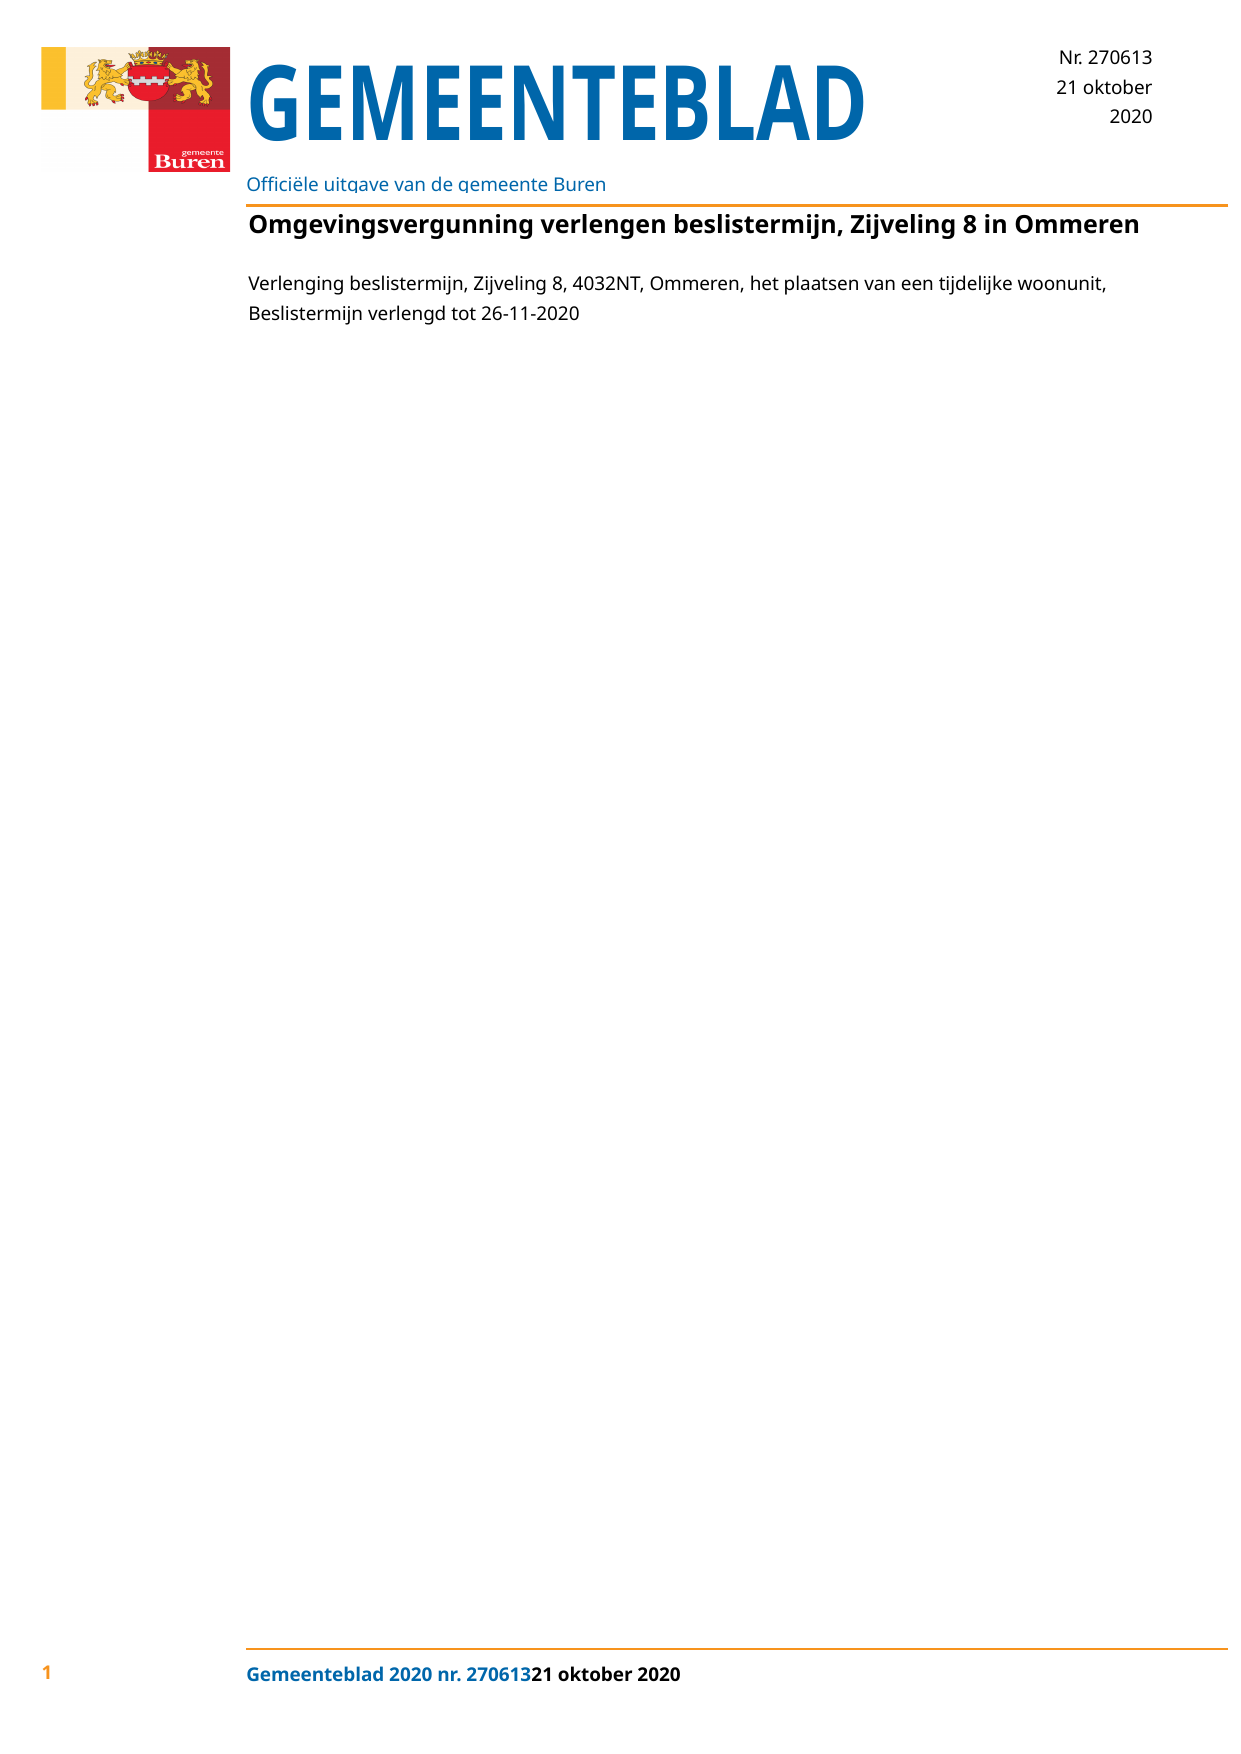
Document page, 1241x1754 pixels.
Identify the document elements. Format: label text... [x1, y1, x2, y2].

text Verlenging beslistermijn, Zijveling 8, 4032NT, Ommeren, het plaatsen van een tijdelijke woonunit, Beslistermijn verlengd tot 26-11-2020 [248, 270, 1152, 326]
picture [41, 47, 231, 172]
text Omgevingsvergunning verlengen beslistermijn, Zijveling 8 in Ommeren [248, 207, 1152, 241]
